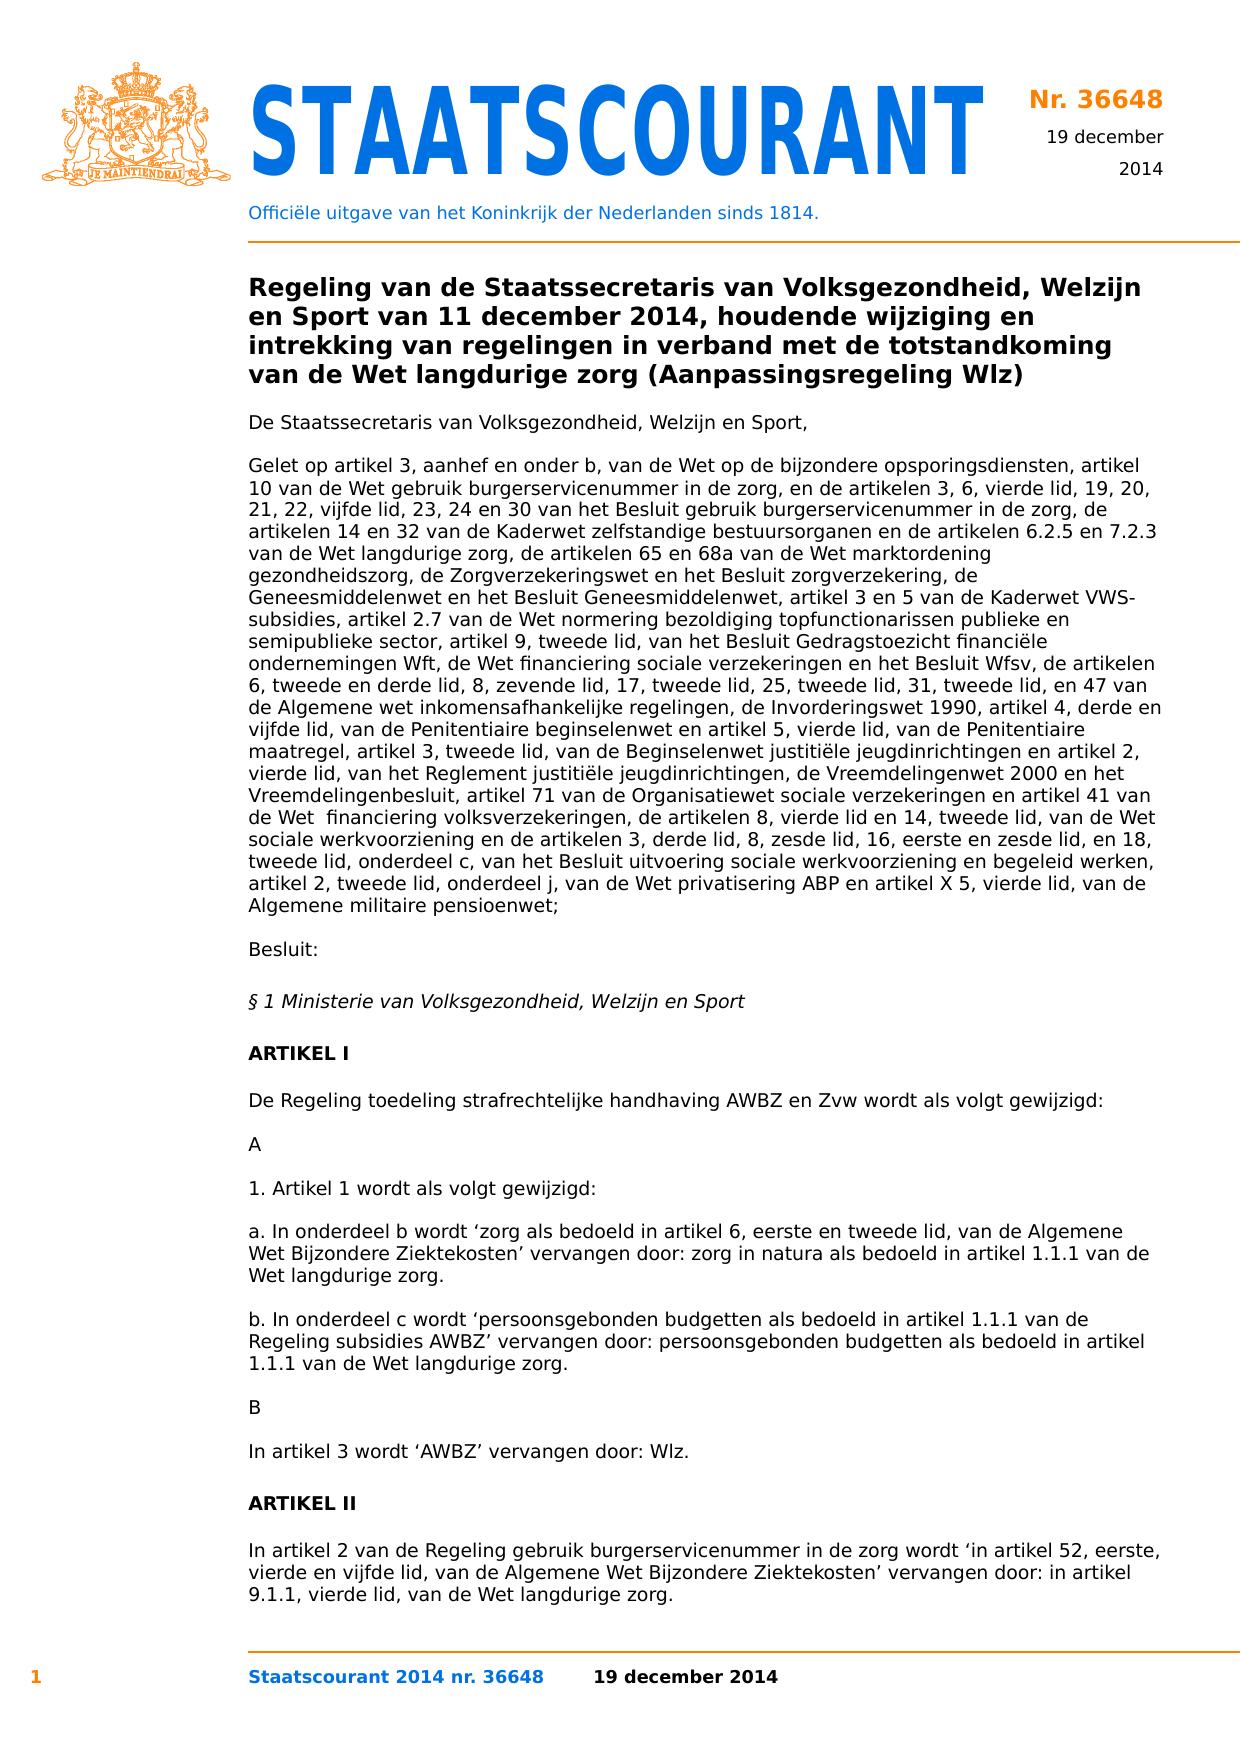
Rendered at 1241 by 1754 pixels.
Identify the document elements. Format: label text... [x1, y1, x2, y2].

text De Regeling toedeling strafrechtelijke handhaving AWBZ en Zvw wordt als volgt gewijzigd: [248, 1090, 1163, 1112]
text De Staatssecretaris van Volksgezondheid, Welzijn en Sport, [248, 412, 1163, 433]
table_cell Officiële uitgave van het Koninkrijk der Nederlanden sinds 1814. [248, 203, 1240, 241]
text 1. Artikel 1 wordt als volgt gewijzigd: [248, 1177, 1163, 1199]
table_cell 19 december [998, 121, 1240, 153]
text Gelet op artikel 3, aanhef en onder b, van de Wet op de bijzondere opsporingsdiensten, artikel 10 van de Wet gebruik burgerservicenummer in de zorg, en de artikelen 3, 6, vierde lid, 19, 20, 21, 22, vijfde lid, 23, 24 en 30 van het Besluit gebruik burgerservicenummer in de zorg, de artikelen 14 en 32 van de Kaderwet zelfstandige bestuursorganen en de artikelen 6.2.5 en 7.2.3 van de Wet langdurige zorg, de artikelen 65 en 68a van de Wet marktordening gezondheidszorg, de Zorgverzekeringswet en het Besluit zorgverzekering, de Geneesmiddelenwet en het Besluit Geneesmiddelenwet, artikel 3 en 5 van de Kaderwet VWS-subsidies, artikel 2.7 van de Wet normering bezoldiging topfunctionarissen publieke en semipublieke sector, artikel 9, tweede lid, van het Besluit Gedragstoezicht financiële ondernemingen Wft, de Wet financiering sociale verzekeringen en het Besluit Wfsv, de artikelen 6, tweede en derde lid, 8, zevende lid, 17, tweede lid, 25, tweede lid, 31, tweede lid, en 47 van de Algemene wet inkomensafhankelijke regelingen, de Invorderingswet 1990, artikel 4, derde en vijfde lid, van de Penitentiaire beginselenwet en artikel 5, vierde lid, van de Penitentiaire maatregel, artikel 3, tweede lid, van de Beginselenwet justitiële jeugdinrichtingen en artikel 2, vierde lid, van het Reglement justitiële jeugdinrichtingen, de Vreemdelingenwet 2000 en het Vreemdelingenbesluit, artikel 71 van de Organisatiewet sociale verzekeringen en artikel 41 van de Wet financiering volksverzekeringen, de artikelen 8, vierde lid en 14, tweede lid, van de Wet sociale werkvoorziening en de artikelen 3, derde lid, 8, zesde lid, 16, eerste en zesde lid, en 18, tweede lid, onderdeel c, van het Besluit uitvoering sociale werkvoorziening en begeleid werken, artikel 2, tweede lid, onderdeel j, van de Wet privatisering ABP en artikel X 5, vierde lid, van de Algemene militaire pensioenwet; [248, 455, 1163, 917]
text A [248, 1134, 1163, 1156]
text In artikel 2 van de Regeling gebruik burgerservicenummer in de zorg wordt ‘in artikel 52, eerste, vierde en vijfde lid, van de Algemene Wet Bijzondere Ziektekosten’ vervangen door: in artikel 9.1.1, vierde lid, van de Wet langdurige zorg. [248, 1540, 1163, 1606]
text Besluit: [248, 939, 1163, 961]
table_header STAATSCOURANT [248, 62, 998, 203]
text a. In onderdeel b wordt ‘zorg als bedoeld in artikel 6, eerste en tweede lid, van de Algemene Wet Bijzondere Ziektekosten’ vervangen door: zorg in natura als bedoeld in artikel 1.1.1 van de Wet langdurige zorg. [248, 1221, 1163, 1287]
subtitle Regeling van de Staatssecretaris van Volksgezondheid, Welzijn en Sport van 11 december 2014, houdende wijziging en intrekking van regelingen in verband met de totstandkoming van de Wet langdurige zorg (Aanpassingsregeling Wlz) [248, 273, 1163, 390]
text B [248, 1397, 1163, 1419]
table_header [25, 62, 248, 241]
table_header Nr. 36648 [998, 62, 1240, 121]
subtitle ARTIKEL II [248, 1493, 1163, 1515]
picture [41, 62, 231, 186]
subtitle § 1 Ministerie van Volksgezondheid, Welzijn en Sport [248, 991, 1163, 1013]
text In artikel 3 wordt ‘AWBZ’ vervangen door: Wlz. [248, 1441, 1163, 1463]
table_cell 2014 [998, 153, 1240, 203]
text b. In onderdeel c wordt ‘persoonsgebonden budgetten als bedoeld in artikel 1.1.1 van de Regeling subsidies AWBZ’ vervangen door: persoonsgebonden budgetten als bedoeld in artikel 1.1.1 van de Wet langdurige zorg. [248, 1309, 1163, 1375]
subtitle ARTIKEL I [248, 1043, 1163, 1065]
